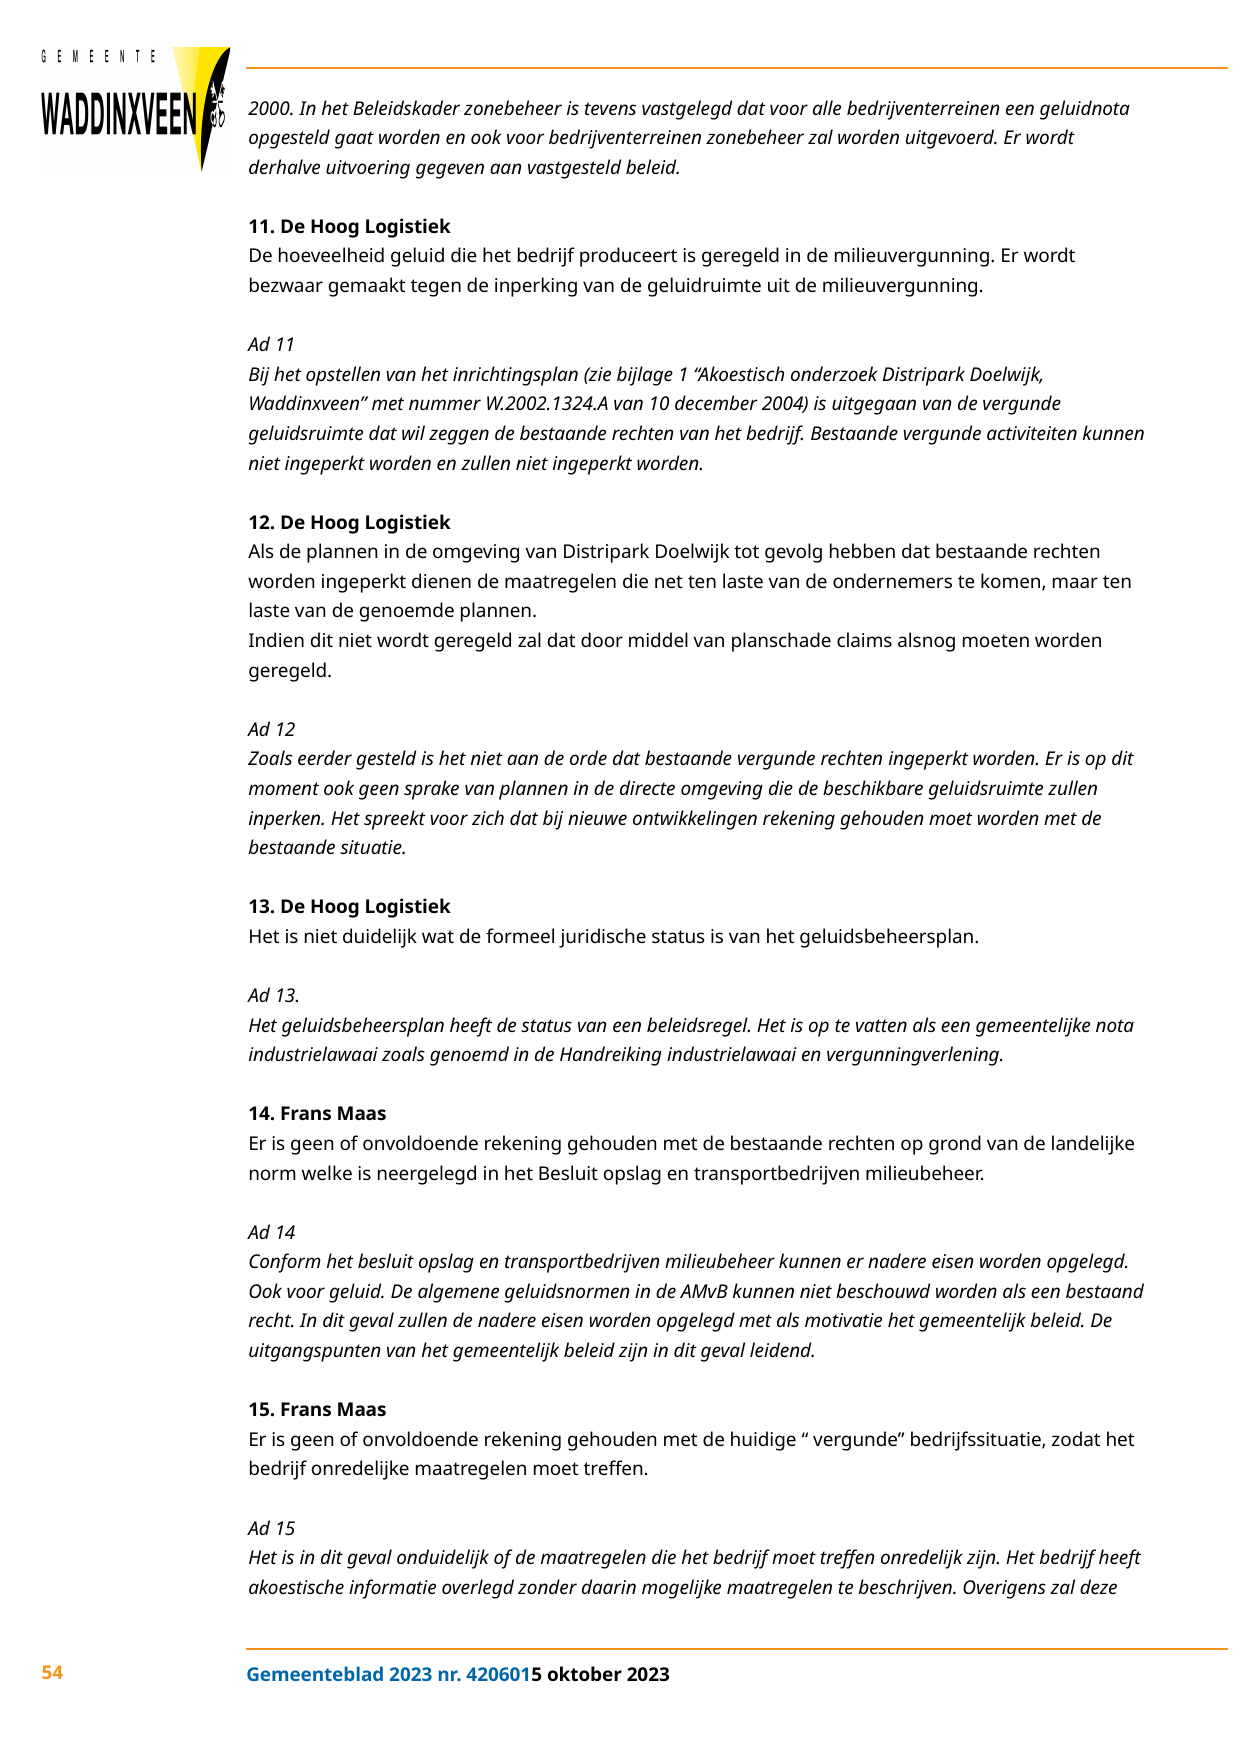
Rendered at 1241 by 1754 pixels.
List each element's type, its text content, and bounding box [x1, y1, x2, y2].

text Zoals eerder gesteld is het niet aan de orde dat bestaande vergunde rechten ingeperkt worden. Er is op dit moment ook geen sprake van plannen in de directe omgeving die de beschikbare geluidsruimte zullen inperken. Het spreekt voor zich dat bij nieuwe ontwikkelingen rekening gehouden moet worden met de bestaande situatie. [248, 746, 1152, 860]
text De hoeveelheid geluid die het bedrijf produceert is geregeld in de milieuvergunning. Er wordt bezwaar gemaakt tegen de inperking van de geluidruimte uit de milieuvergunning. [248, 243, 1152, 298]
text Ad 11 [248, 331, 1152, 357]
text Er is geen of onvoldoende rekening gehouden met de huidige “ vergunde” bedrijfssituatie, zodat het bedrijf onredelijke maatregelen moet treffen. [248, 1426, 1152, 1481]
text 13. De Hoog Logistiek [248, 893, 1152, 919]
text Ad 13. [248, 982, 1152, 1008]
text Ad 15 [248, 1515, 1152, 1541]
text Bij het opstellen van het inrichtingsplan (zie bijlage 1 “Akoestisch onderzoek Distripark Doelwijk, Waddinxveen” met nummer W.2002.1324.A van 10 december 2004) is uitgegaan van de vergunde geluidsruimte dat wil zeggen de bestaande rechten van het bedrijf. Bestaande vergunde activiteiten kunnen niet ingeperkt worden en zullen niet ingeperkt worden. [248, 361, 1152, 476]
text Indien dit niet wordt geregeld zal dat door middel van planschade claims alsnog moeten worden geregeld. [248, 627, 1152, 683]
text Het is niet duidelijk wat de formeel juridische status is van het geluidsbeheersplan. [248, 923, 1152, 949]
text 15. Frans Maas [248, 1396, 1152, 1422]
text Ad 12 [248, 716, 1152, 742]
text Er is geen of onvoldoende rekening gehouden met de bestaande rechten op grond van de landelijke norm welke is neergelegd in het Besluit opslag en transportbedrijven milieubeheer. [248, 1130, 1152, 1186]
text 2000. In het Beleidskader zonebeheer is tevens vastgelegd dat voor alle bedrijventerreinen een geluidnota opgesteld gaat worden en ook voor bedrijventerreinen zonebeheer zal worden uitgevoerd. Er wordt derhalve uitvoering gegeven aan vastgesteld beleid. [248, 95, 1152, 180]
text Het geluidsbeheersplan heeft de status van een beleidsregel. Het is op te vatten als een gemeentelijke nota industrielawaai zoals genoemd in de Handreiking industrielawaai en vergunningverlening. [248, 1012, 1152, 1067]
text 11. De Hoog Logistiek [248, 213, 1152, 239]
text 12. De Hoog Logistiek [248, 509, 1152, 535]
text Conform het besluit opslag en transportbedrijven milieubeheer kunnen er nadere eisen worden opgelegd. Ook voor geluid. De algemene geluidsnormen in de AMvB kunnen niet beschouwd worden als een bestaand recht. In dit geval zullen de nadere eisen worden opgelegd met als motivatie het gemeentelijk beleid. De uitgangspunten van het gemeentelijk beleid zijn in dit geval leidend. [248, 1248, 1152, 1363]
text Ad 14 [248, 1219, 1152, 1245]
picture [41, 47, 231, 172]
text 14. Frans Maas [248, 1101, 1152, 1126]
text Als de plannen in de omgeving van Distripark Doelwijk tot gevolg hebben dat bestaande rechten worden ingeperkt dienen de maatregelen die net ten laste van de ondernemers te komen, maar ten laste van de genoemde plannen. [248, 538, 1152, 623]
text Het is in dit geval onduidelijk of de maatregelen die het bedrijf moet treffen onredelijk zijn. Het bedrijf heeft akoestische informatie overlegd zonder daarin mogelijke maatregelen te beschrijven. Overigens zal deze [248, 1544, 1152, 1600]
